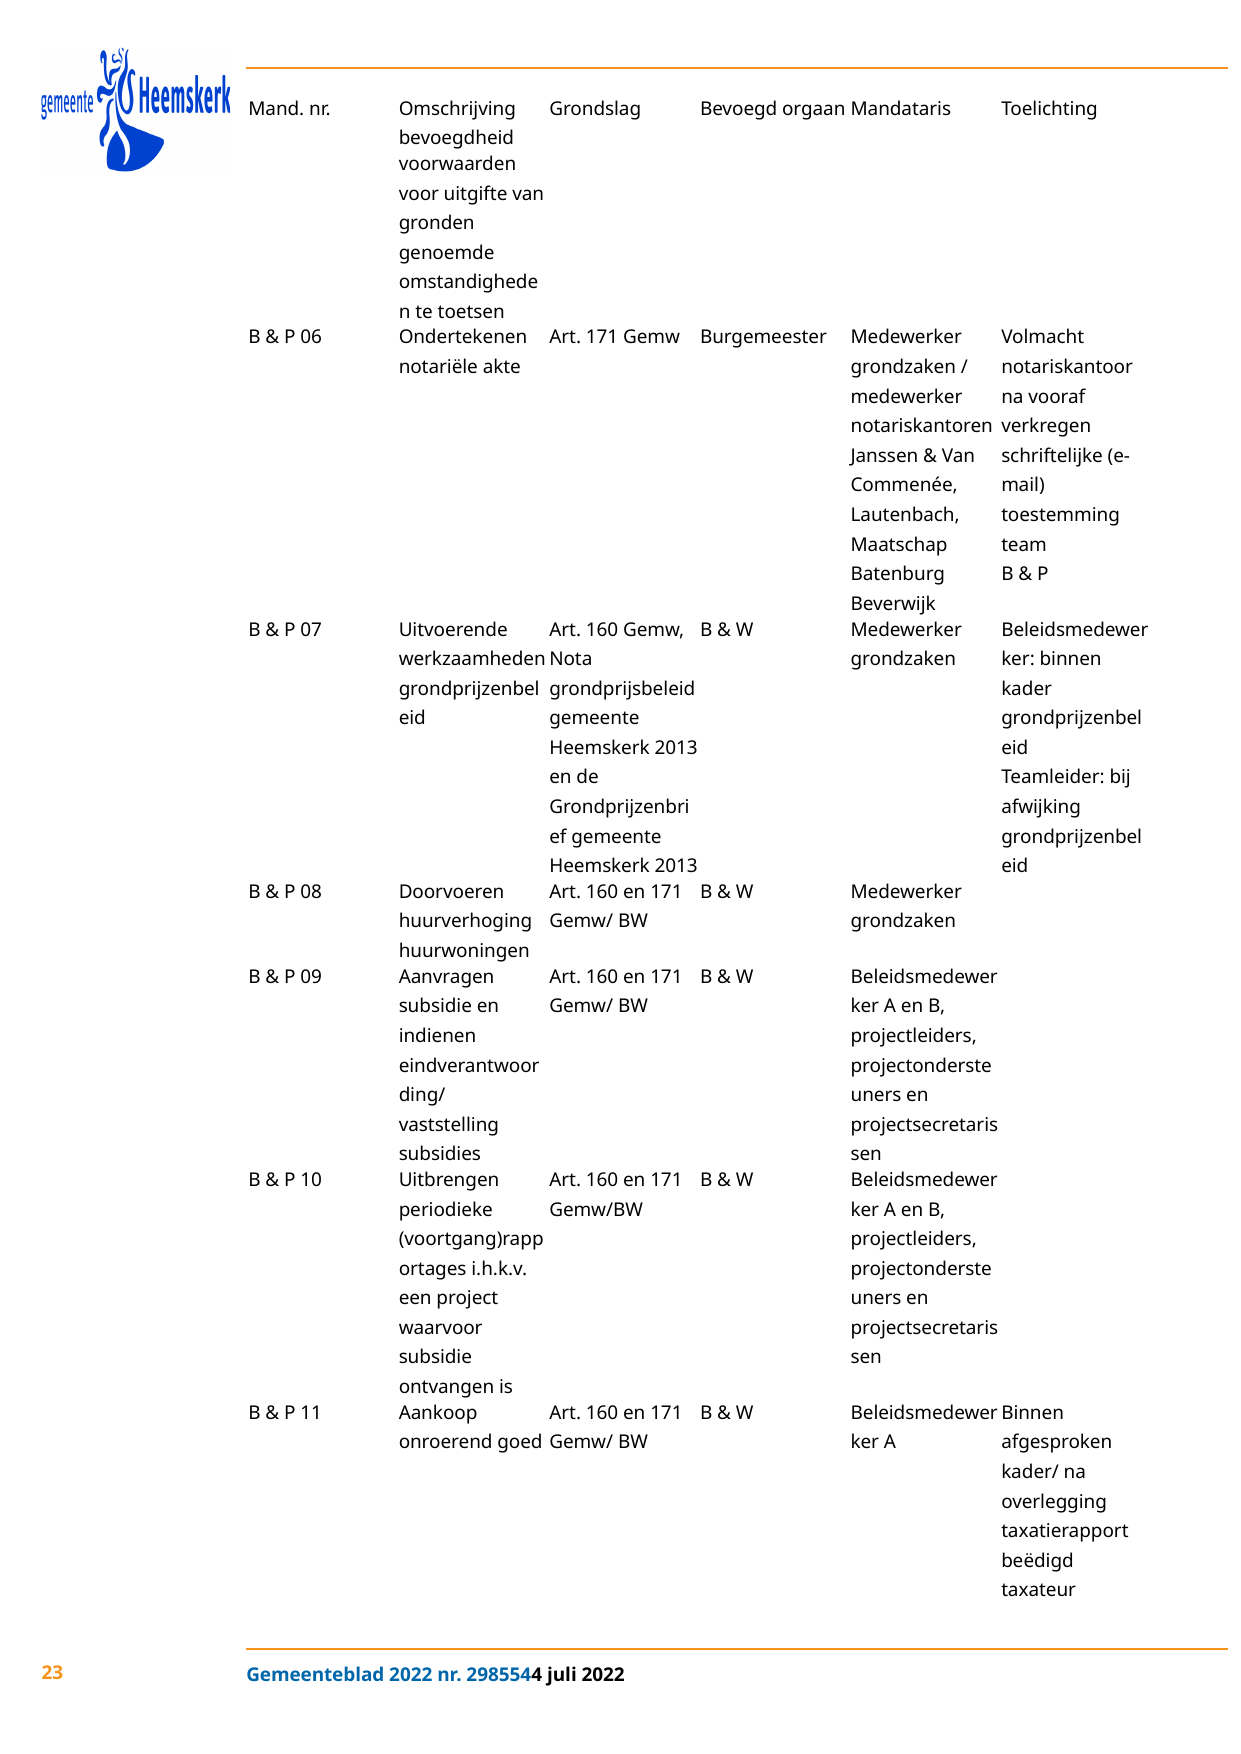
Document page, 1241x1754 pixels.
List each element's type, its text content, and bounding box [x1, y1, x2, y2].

table_header Omschrijving bevoegdheid [399, 95, 549, 150]
picture [41, 47, 231, 172]
table_cell Uitbrengen periodieke (voortgang)rapportages i.h.k.v. een project waarvoor subsidie ontvangen is [399, 1166, 549, 1399]
table_cell [1001, 963, 1152, 1166]
table_cell Beleidsmedewerker A [850, 1399, 1001, 1602]
table_cell B & W [700, 1166, 850, 1399]
table_cell Medewerker grondzaken [850, 878, 1001, 963]
table_cell B & W [700, 963, 850, 1166]
table_cell [1001, 1166, 1152, 1399]
table_cell Beleidsmedewerker: binnen kader grondprijzenbeleid Teamleider: bij afwijking grondprijzenbeleid [1001, 616, 1152, 878]
table_cell Burgemeester [700, 324, 850, 616]
table_header Bevoegd orgaan [700, 95, 850, 150]
table_cell Art. 160 en 171 Gemw/ BW [549, 1399, 700, 1602]
table_cell [1001, 150, 1152, 324]
table_header Mandataris [850, 95, 1001, 150]
table_cell Art. 160 en 171 Gemw/ BW [549, 878, 700, 963]
table_header Toelichting [1001, 95, 1152, 150]
table_cell Volmacht notariskantoor na vooraf verkregen schriftelijke (e-mail) toestemming team B & P [1001, 324, 1152, 616]
table_header Mand. nr. [248, 95, 398, 150]
table_cell Ondertekenen notariële akte [399, 324, 549, 616]
table_cell Binnen afgesproken kader/ na overlegging taxatierapport beëdigd taxateur [1001, 1399, 1152, 1602]
table_cell Doorvoeren huurverhoging huurwoningen [399, 878, 549, 963]
table_cell [700, 150, 850, 324]
table_cell Aanvragen subsidie en indienen eindverantwoording/ vaststelling subsidies [399, 963, 549, 1166]
table_cell B & W [700, 878, 850, 963]
table_header Grondslag [549, 95, 700, 150]
table_cell B & P 07 [248, 616, 398, 878]
table_cell Art. 160 en 171 Gemw/ BW [549, 963, 700, 1166]
table_cell B & P 08 [248, 878, 398, 963]
table_cell B & W [700, 1399, 850, 1602]
table_cell [248, 150, 398, 324]
table_cell Uitvoerende werkzaamheden grondprijzenbeleid [399, 616, 549, 878]
table_cell B & P 10 [248, 1166, 398, 1399]
table_cell Beleidsmedewerker A en B, projectleiders, projectondersteuners en projectsecretarissen [850, 1166, 1001, 1399]
table_cell Medewerker grondzaken / medewerker notariskantoren Janssen & Van Commenée, Lautenbach, Maatschap Batenburg Beverwijk [850, 324, 1001, 616]
table_cell Art. 160 en 171 Gemw/BW [549, 1166, 700, 1399]
table_cell Medewerker grondzaken [850, 616, 1001, 878]
table_cell B & W [700, 616, 850, 878]
table_cell B & P 11 [248, 1399, 398, 1602]
table_cell voorwaarden voor uitgifte van gronden genoemde omstandigheden te toetsen [399, 150, 549, 324]
table_cell B & P 09 [248, 963, 398, 1166]
table_cell Art. 171 Gemw [549, 324, 700, 616]
table_cell [1001, 878, 1152, 963]
table_cell Beleidsmedewerker A en B, projectleiders, projectondersteuners en projectsecretarissen [850, 963, 1001, 1166]
table_cell B & P 06 [248, 324, 398, 616]
table_cell Aankoop onroerend goed [399, 1399, 549, 1602]
table_cell Art. 160 Gemw, Nota grondprijsbeleid gemeente Heemskerk 2013 en de Grondprijzenbrief gemeente Heemskerk 2013 [549, 616, 700, 878]
table_cell [850, 150, 1001, 324]
table_cell [549, 150, 700, 324]
